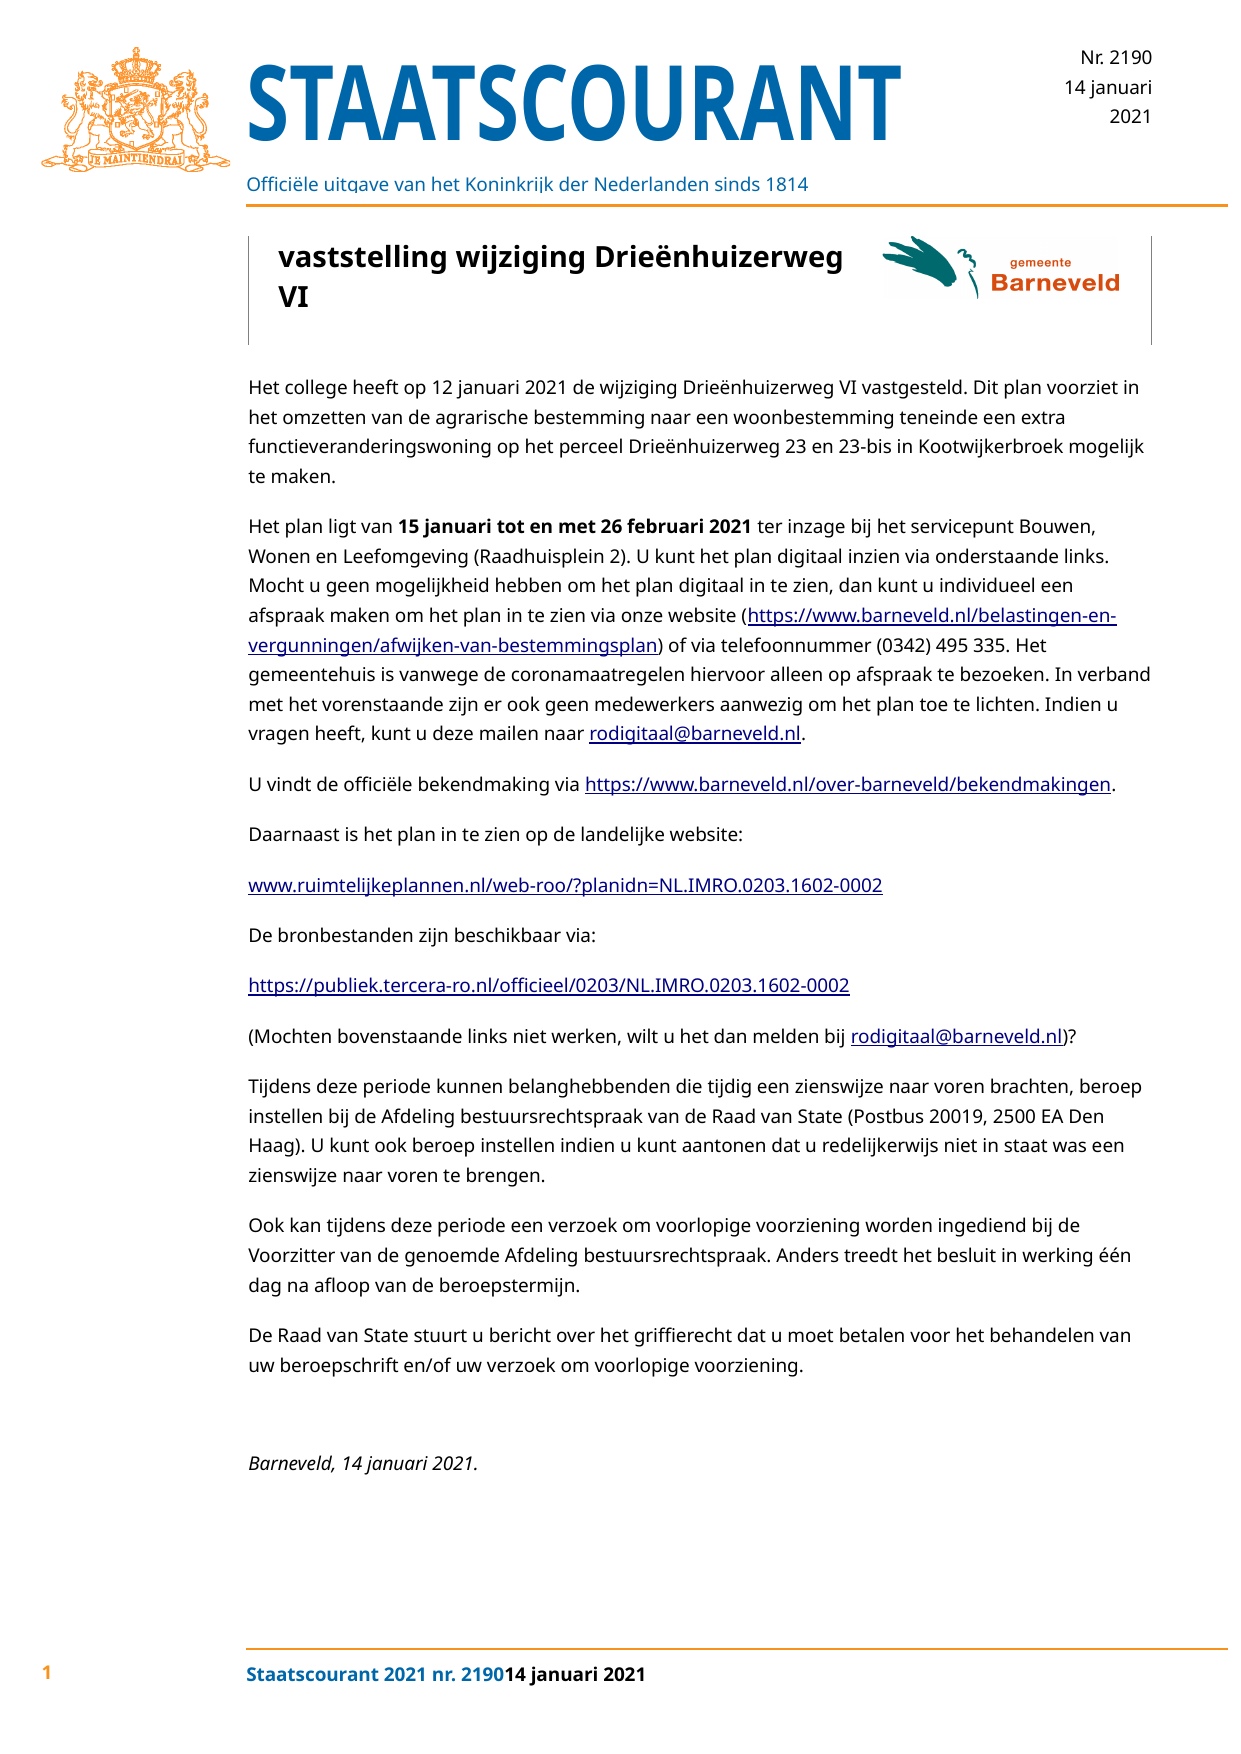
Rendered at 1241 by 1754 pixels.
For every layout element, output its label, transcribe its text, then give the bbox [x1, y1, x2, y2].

text www.ruimtelijkeplannen.nl/web-roo/?planidn=NL.IMRO.0203.1602-0002 [248, 872, 1152, 897]
table_header [850, 236, 1151, 345]
text De Raad van State stuurt u bericht over het griffierecht dat u moet betalen voor het behandelen van uw beroepschrift en/of uw verzoek om voorlopige voorziening. [248, 1322, 1152, 1377]
text https://publiek.tercera-ro.nl/officieel/0203/NL.IMRO.0203.1602-0002 [248, 973, 1152, 998]
text U vindt de officiële bekendmaking via https://www.barneveld.nl/over-barneveld/bekendmakingen. [248, 771, 1152, 797]
text Tijdens deze periode kunnen belanghebbenden die tijdig een zienswijze naar voren brachten, beroep instellen bij de Afdeling bestuursrechtspraak van de Raad van State (Postbus 20019, 2500 EA Den Haag). U kunt ook beroep instellen indien u kunt aantonen dat u redelijkerwijs niet in staat was een zienswijze naar voren te brengen. [248, 1073, 1152, 1188]
text De bronbestanden zijn beschikbaar via: [248, 922, 1152, 948]
text Daarnaast is het plan in te zien op de landelijke website: [248, 821, 1152, 847]
text Het plan ligt van 15 januari tot en met 26 februari 2021 ter inzage bij het servicepunt Bouwen, Wonen en Leefomgeving (Raadhuisplein 2). U kunt het plan digitaal inzien via onderstaande links. Mocht u geen mogelijkheid hebben om het plan digitaal in te zien, dan kunt u individueel een afspraak maken om het plan in te zien via onze website (https://www.barneveld.nl/belastingen-en-vergunningen/afwijken-van-bestemmingsplan) of via telefoonnummer (0342) 495 335. Het gemeentehuis is vanwege de coronamaatregelen hiervoor alleen op afspraak te bezoeken. In verband met het vorenstaande zijn er ook geen medewerkers aanwezig om het plan toe te lichten. Indien u vragen heeft, kunt u deze mailen naar rodigitaal@barneveld.nl. [248, 513, 1152, 746]
picture [882, 236, 1119, 299]
text Ook kan tijdens deze periode een verzoek om voorlopige voorziening worden ingediend bij de Voorzitter van de genoemde Afdeling bestuursrechtspraak. Anders treedt het besluit in werking één dag na afloop van de beroepstermijn. [248, 1213, 1152, 1297]
text Barneveld, 14 januari 2021. [248, 1450, 1152, 1476]
text (Mochten bovenstaande links niet werken, wilt u het dan melden bij rodigitaal@barneveld.nl)? [248, 1023, 1152, 1049]
text Het college heeft op 12 januari 2021 de wijziging Drieënhuizerweg VI vastgesteld. Dit plan voorziet in het omzetten van de agrarische bestemming naar een woonbestemming teneinde een extra functieveranderingswoning op het perceel Drieënhuizerweg 23 en 23-bis in Kootwijkerbroek mogelijk te maken. [248, 374, 1152, 489]
table_header vaststelling wijziging Drieënhuizerweg VI [249, 236, 850, 345]
picture [41, 47, 231, 172]
